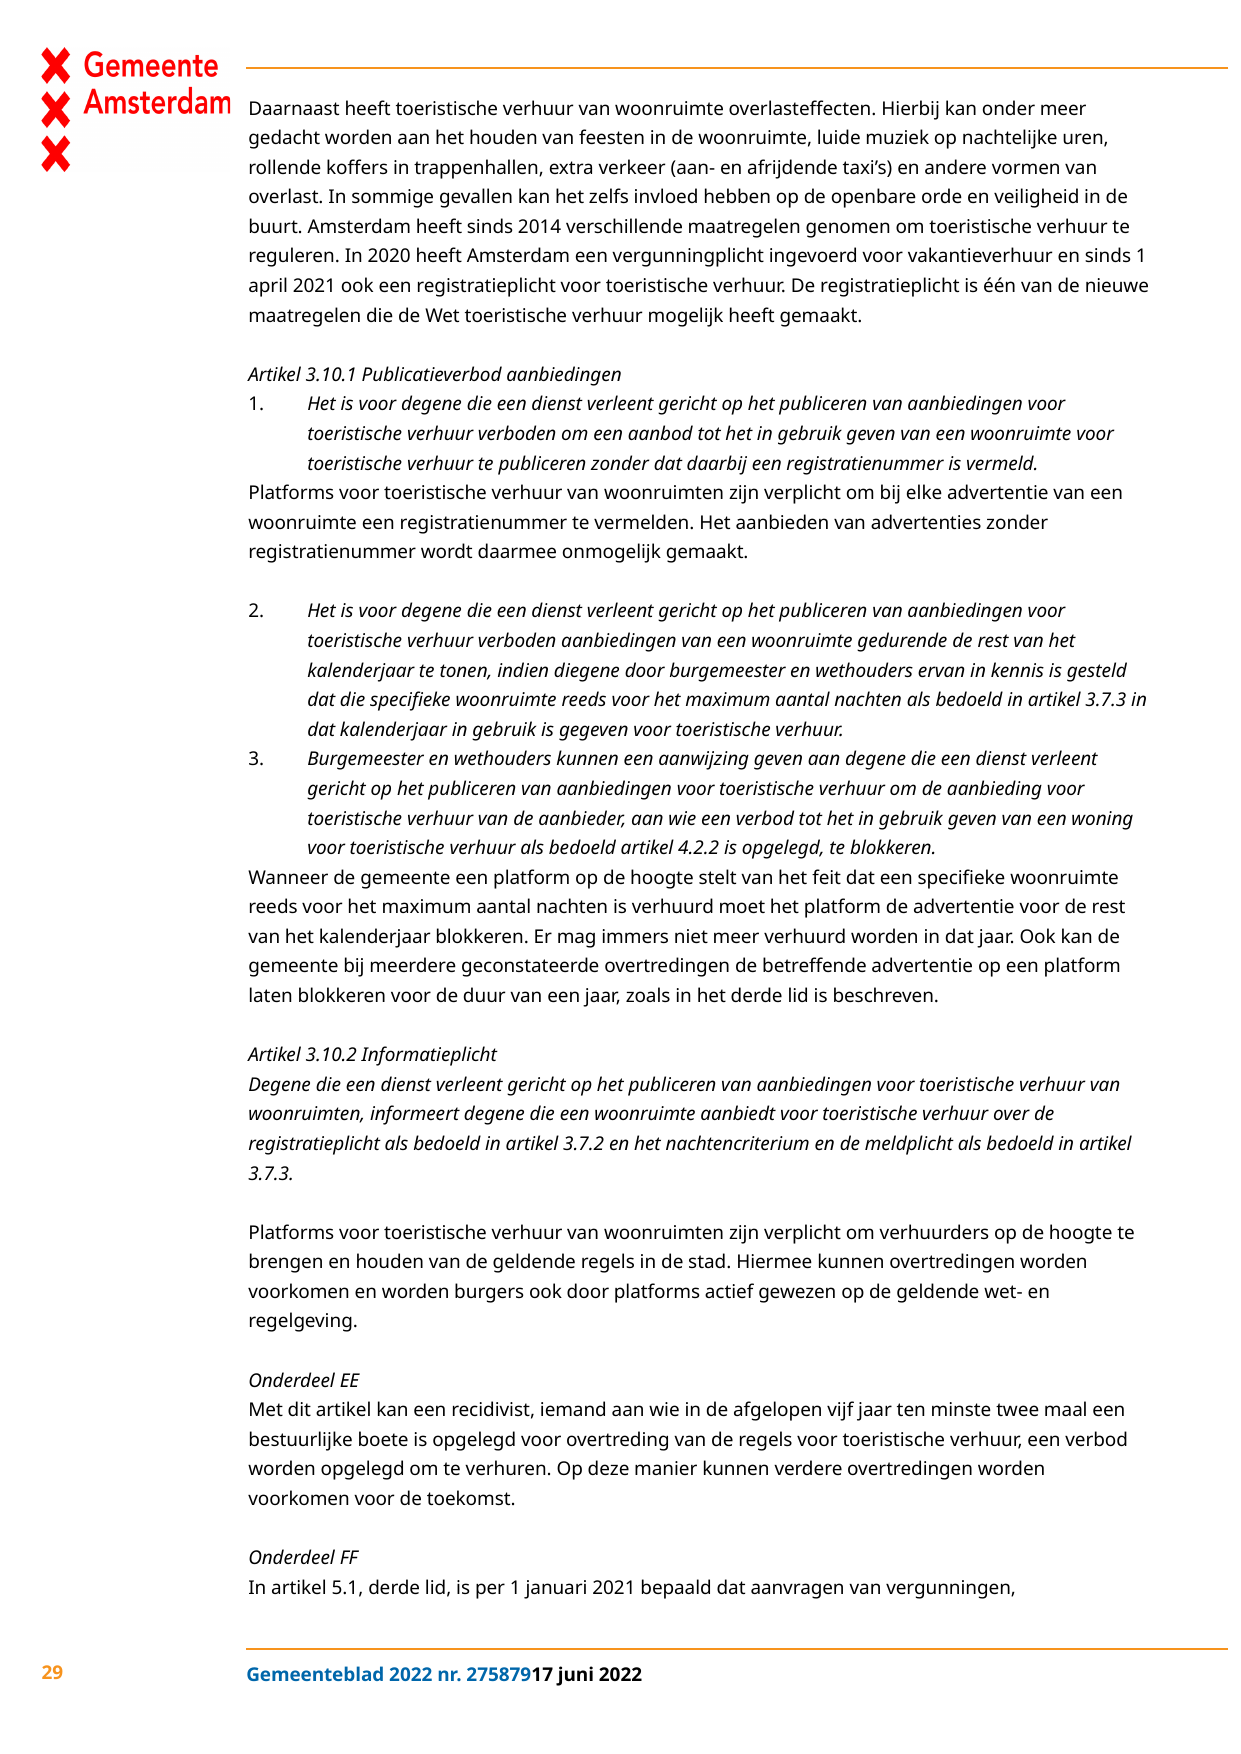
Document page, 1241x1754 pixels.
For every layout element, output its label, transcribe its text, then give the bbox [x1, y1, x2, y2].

text In artikel 5.1, derde lid, is per 1 januari 2021 bepaald dat aanvragen van vergunningen, [248, 1574, 1152, 1600]
text Onderdeel EE [248, 1367, 1152, 1393]
text Degene die een dienst verleent gericht op het publiceren van aanbiedingen voor toeristische verhuur van woonruimten, informeert degene die een woonruimte aanbiedt voor toeristische verhuur over de registratieplicht als bedoeld in artikel 3.7.2 en het nachtencriterium en de meldplicht als bedoeld in artikel 3.7.3. [248, 1071, 1152, 1186]
text Platforms voor toeristische verhuur van woonruimten zijn verplicht om verhuurders op de hoogte te brengen en houden van de geldende regels in de stad. Hiermee kunnen overtredingen worden voorkomen en worden burgers ook door platforms actief gewezen op de geldende wet- en regelgeving. [248, 1219, 1152, 1333]
text Platforms voor toeristische verhuur van woonruimten zijn verplicht om bij elke advertentie van een woonruimte een registratienummer te vermelden. Het aanbieden van advertenties zonder registratienummer wordt daarmee onmogelijk gemaakt. [248, 479, 1152, 564]
text Artikel 3.10.1 Publicatieverbod aanbiedingen [248, 361, 1152, 387]
text Met dit artikel kan een recidivist, iemand aan wie in de afgelopen vijf jaar ten minste twee maal een bestuurlijke boete is opgelegd voor overtreding van de regels voor toeristische verhuur, een verbod worden opgelegd om te verhuren. Op deze manier kunnen verdere overtredingen worden voorkomen voor de toekomst. [248, 1396, 1152, 1511]
text Artikel 3.10.2 Informatieplicht [248, 1041, 1152, 1067]
list Het is voor degene die een dienst verleent gericht op het publiceren van aanbiedingen voor toeristische verhuur verboden om een aanbod tot het in gebruik geven van een woonruimte voor toeristische verhuur te publiceren zonder dat daarbij een registratienummer is vermeld. [248, 391, 1152, 476]
text Wanneer de gemeente een platform op de hoogte stelt van het feit dat een specifieke woonruimte reeds voor het maximum aantal nachten is verhuurd moet het platform de advertentie voor de rest van het kalenderjaar blokkeren. Er mag immers niet meer verhuurd worden in dat jaar. Ook kan de gemeente bij meerdere geconstateerde overtredingen de betreffende advertentie op een platform laten blokkeren voor de duur van een jaar, zoals in het derde lid is beschreven. [248, 864, 1152, 1008]
text Onderdeel FF [248, 1544, 1152, 1570]
picture [41, 47, 231, 172]
text Daarnaast heeft toeristische verhuur van woonruimte overlasteffecten. Hierbij kan onder meer gedacht worden aan het houden van feesten in de woonruimte, luide muziek op nachtelijke uren, rollende koffers in trappenhallen, extra verkeer (aan- en afrijdende taxi’s) en andere vormen van overlast. In sommige gevallen kan het zelfs invloed hebben op de openbare orde en veiligheid in de buurt. Amsterdam heeft sinds 2014 verschillende maatregelen genomen om toeristische verhuur te reguleren. In 2020 heeft Amsterdam een vergunningplicht ingevoerd voor vakantieverhuur en sinds 1 april 2021 ook een registratieplicht voor toeristische verhuur. De registratieplicht is één van de nieuwe maatregelen die de Wet toeristische verhuur mogelijk heeft gemaakt. [248, 95, 1152, 328]
list Burgemeester en wethouders kunnen een aanwijzing geven aan degene die een dienst verleent gericht op het publiceren van aanbiedingen voor toeristische verhuur om de aanbieding voor toeristische verhuur van de aanbieder, aan wie een verbod tot het in gebruik geven van een woning voor toeristische verhuur als bedoeld artikel 4.2.2 is opgelegd, te blokkeren. [248, 746, 1152, 860]
list Het is voor degene die een dienst verleent gericht op het publiceren van aanbiedingen voor toeristische verhuur verboden aanbiedingen van een woonruimte gedurende de rest van het kalenderjaar te tonen, indien diegene door burgemeester en wethouders ervan in kennis is gesteld dat die specifieke woonruimte reeds voor het maximum aantal nachten als bedoeld in artikel 3.7.3 in dat kalenderjaar in gebruik is gegeven voor toeristische verhuur. [248, 598, 1152, 742]
